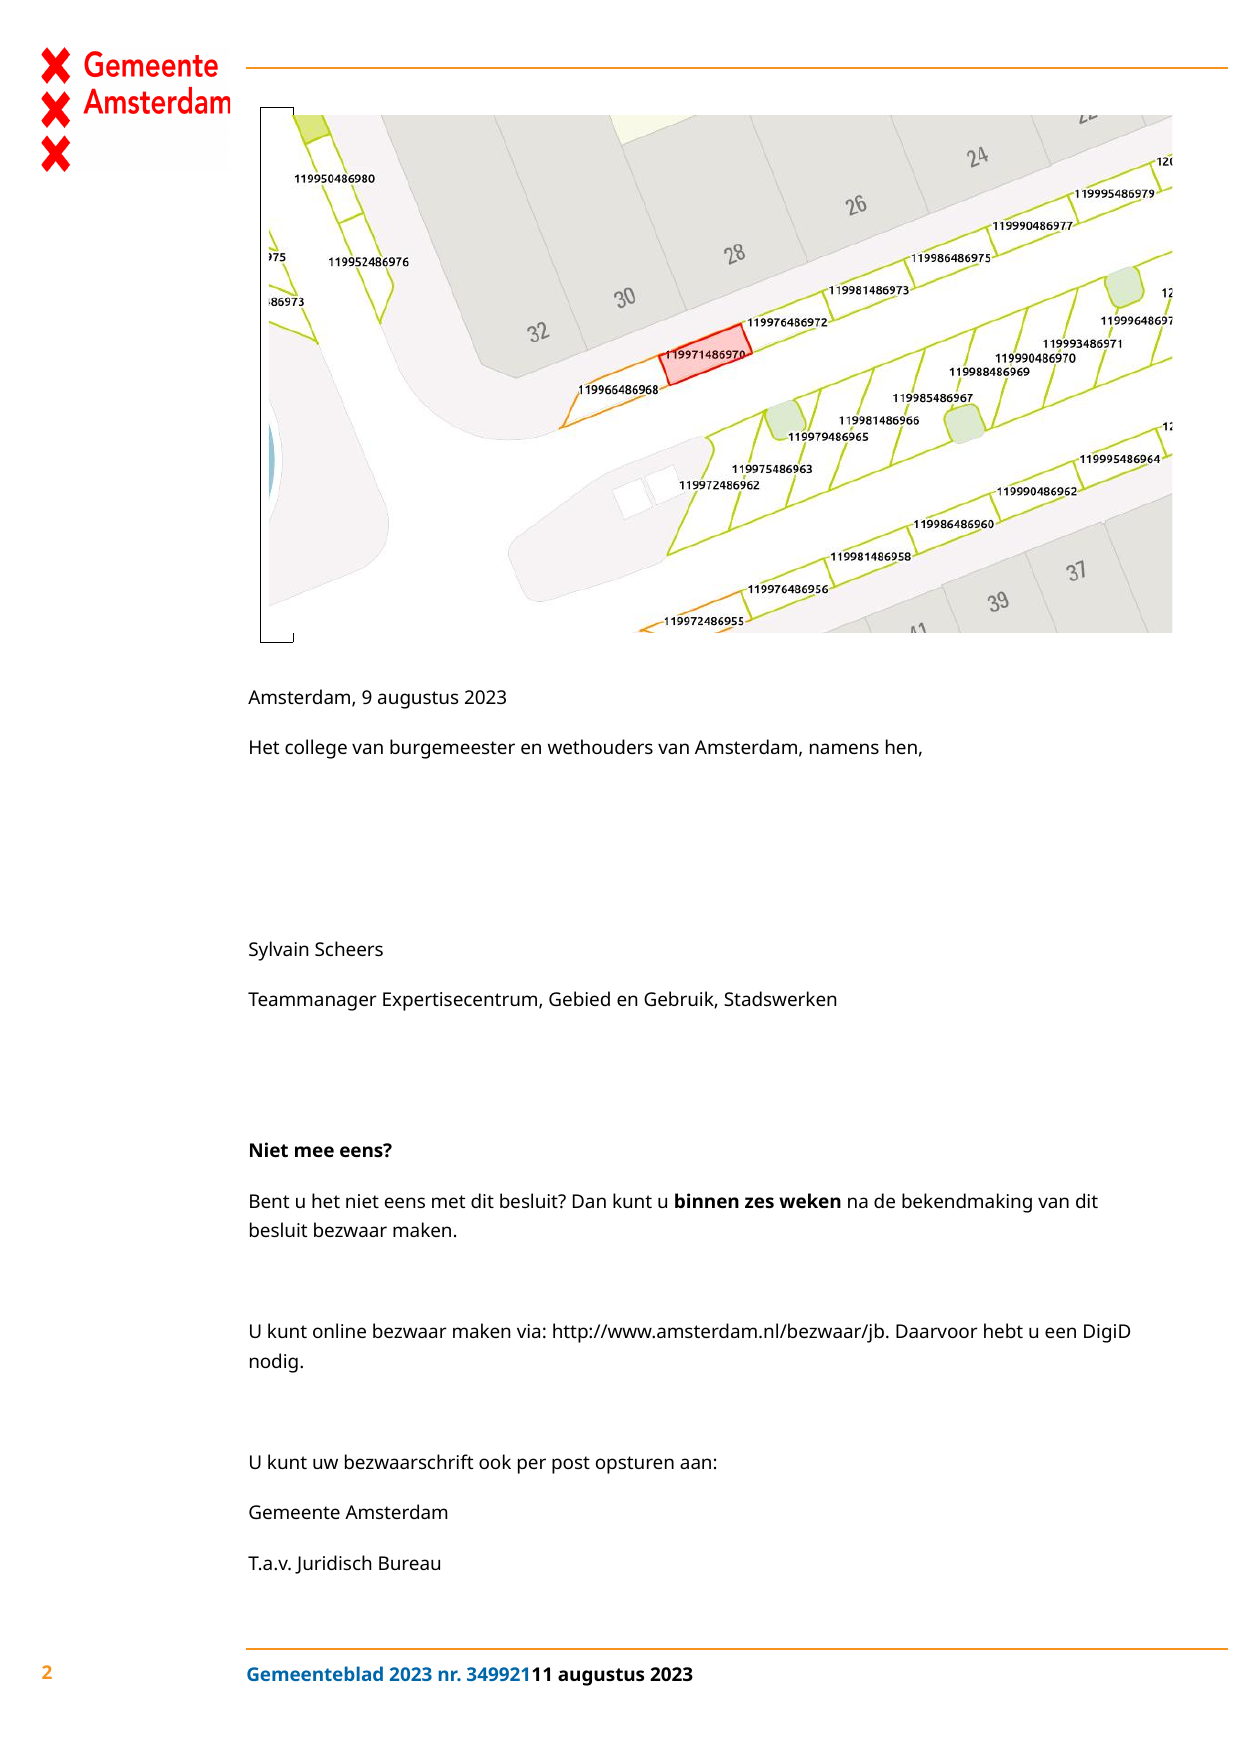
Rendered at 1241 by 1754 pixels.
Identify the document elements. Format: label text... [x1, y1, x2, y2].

picture [268, 115, 1173, 633]
text Sylvain Scheers [248, 936, 1152, 962]
text Gemeente Amsterdam [248, 1499, 1152, 1525]
text Amsterdam, 9 augustus 2023 [248, 684, 1152, 710]
text Niet mee eens? [248, 1138, 1152, 1163]
text U kunt online bezwaar maken via: http://www.amsterdam.nl/bezwaar/jb. Daarvoor hebt u een DigiD nodig. [248, 1318, 1152, 1374]
text Het college van burgemeester en wethouders van Amsterdam, namens hen, [248, 734, 1152, 760]
picture [41, 47, 231, 172]
text U kunt uw bezwaarschrift ook per post opsturen aan: [248, 1449, 1152, 1475]
text Bent u het niet eens met dit besluit? Dan kunt u binnen zes weken na de bekendmaking van dit besluit bezwaar maken. [248, 1188, 1152, 1243]
text T.a.v. Juridisch Bureau [248, 1550, 1152, 1576]
text Teammanager Expertisecentrum, Gebied en Gebruik, Stadswerken [248, 986, 1152, 1012]
